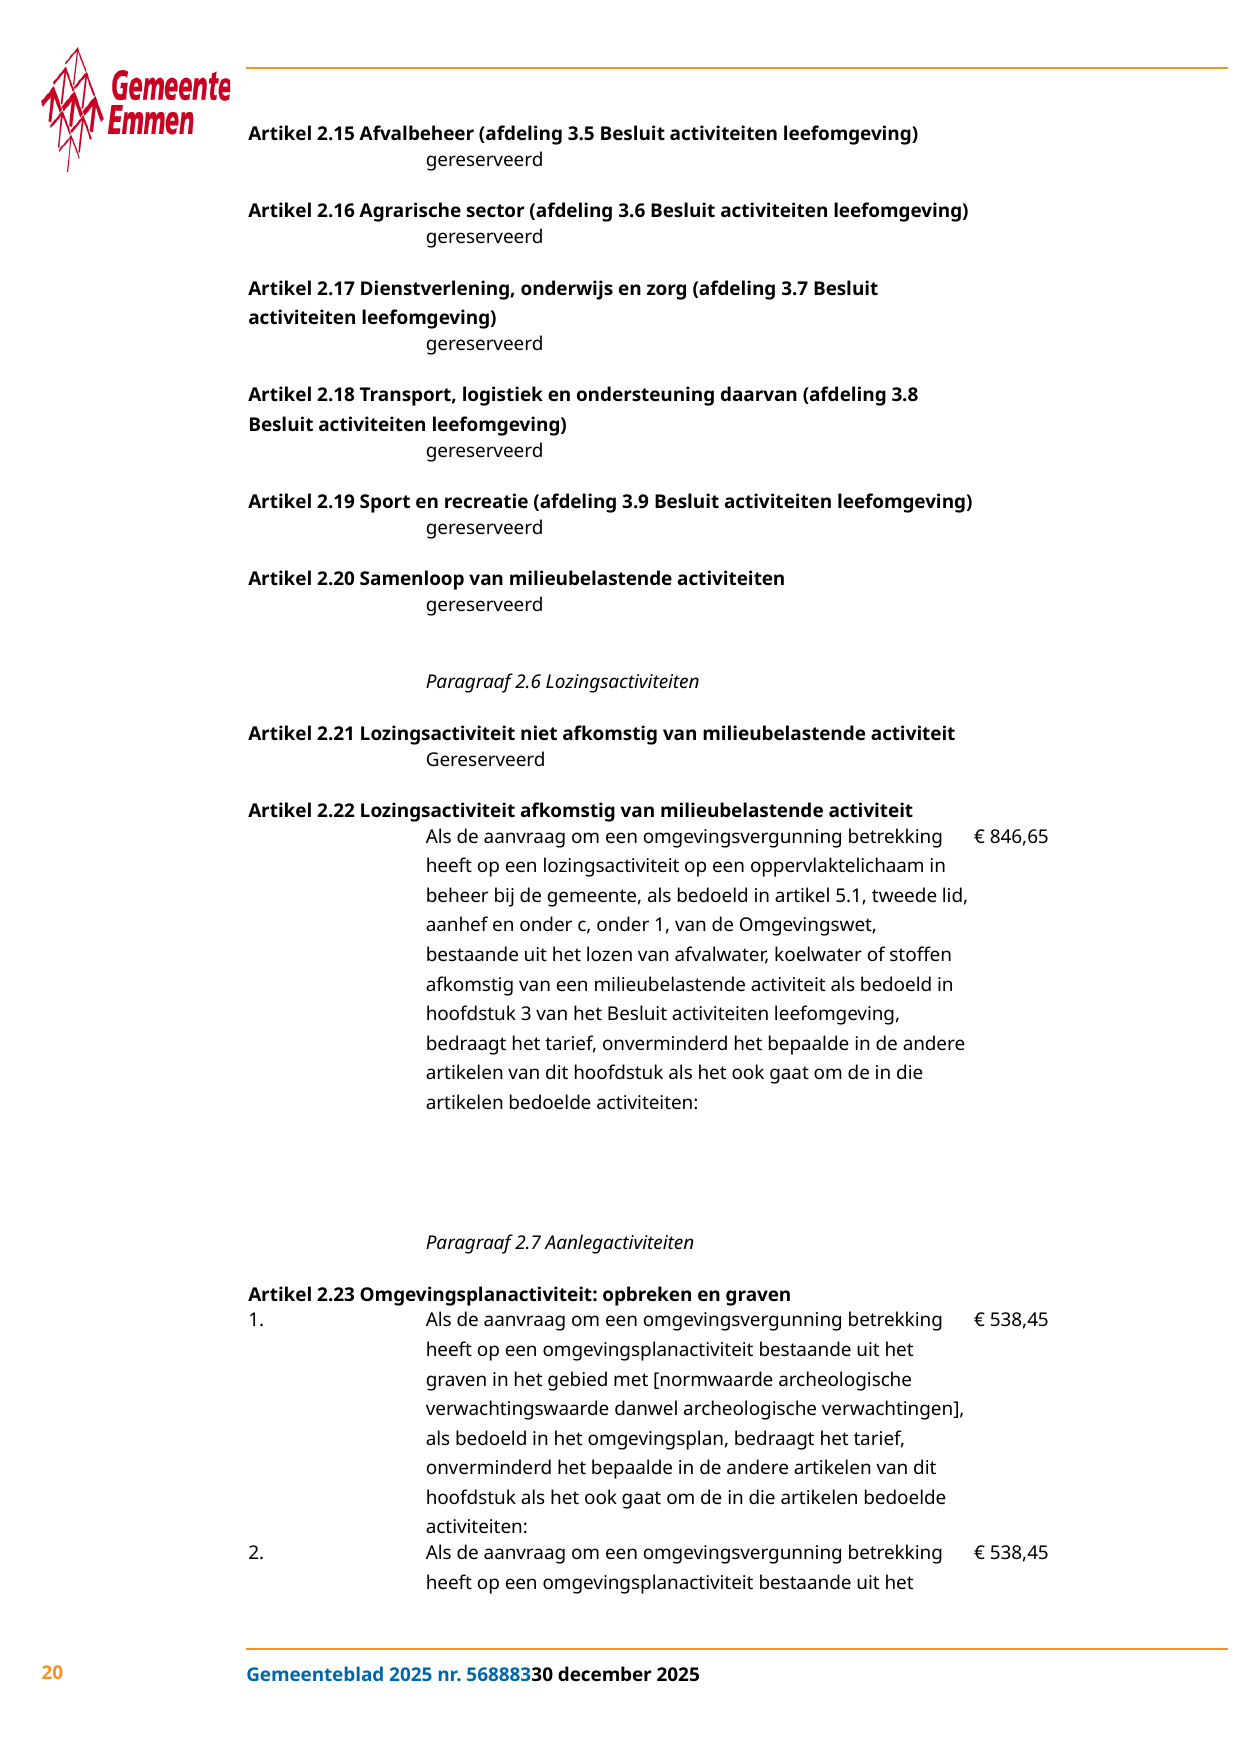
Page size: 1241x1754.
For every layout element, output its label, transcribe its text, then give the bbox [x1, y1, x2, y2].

table_cell Gereserveerd [426, 746, 974, 771]
table_cell [248, 249, 426, 275]
table_cell [426, 617, 974, 643]
table_cell Artikel 2.21 Lozingsactiviteit niet afkomstig van milieubelastende activiteit [248, 720, 974, 746]
table_cell [248, 746, 426, 771]
table_cell [974, 694, 1152, 720]
table_cell € 846,65 [974, 823, 1152, 1115]
table_cell [426, 1255, 974, 1281]
table_cell [248, 1200, 426, 1255]
table_cell Artikel 2.15 Afvalbeheer (afdeling 3.5 Besluit activiteiten leefomgeving) [248, 121, 974, 146]
table_cell [248, 591, 426, 617]
table_cell Artikel 2.18 Transport, logistiek en ondersteuning daarvan (afdeling 3.8 Besluit activiteiten leefomgeving) [248, 382, 974, 437]
table_cell [974, 540, 1152, 566]
table_cell [426, 95, 974, 121]
table_cell [974, 95, 1152, 121]
table_cell [248, 669, 426, 694]
table_cell [248, 224, 426, 249]
table_cell [974, 249, 1152, 275]
table_cell [248, 514, 426, 540]
table_cell [426, 1115, 974, 1200]
table_cell [974, 797, 1152, 823]
table_cell [974, 356, 1152, 382]
table_cell [974, 566, 1152, 591]
table_cell Artikel 2.22 Lozingsactiviteit afkomstig van milieubelastende activiteit [248, 797, 974, 823]
table_cell Artikel 2.20 Samenloop van milieubelastende activiteiten [248, 566, 974, 591]
table_cell [974, 669, 1152, 694]
table_cell [248, 356, 426, 382]
table_cell [248, 823, 426, 1115]
table_cell [248, 617, 426, 643]
table_cell [426, 643, 974, 668]
table_cell [974, 1255, 1152, 1281]
table_cell [248, 694, 426, 720]
table_cell [974, 720, 1152, 746]
table_cell € 538,45 [974, 1307, 1152, 1539]
table_cell [974, 172, 1152, 198]
table_cell [974, 746, 1152, 771]
table_cell gereserveerd [426, 514, 974, 540]
table_cell € 538,45 [974, 1539, 1152, 1595]
table_cell [248, 1115, 426, 1200]
table_cell Als de aanvraag om een omgevingsvergunning betrekking heeft op een omgevingsplanactiviteit bestaande uit het [426, 1539, 974, 1595]
picture [41, 47, 231, 172]
table_cell gereserveerd [426, 591, 974, 617]
table_cell Als de aanvraag om een omgevingsvergunning betrekking heeft op een omgevingsplanactiviteit bestaande uit het graven in het gebied met [normwaarde archeologische verwachtingswaarde danwel archeologische verwachtingen], als bedoeld in het omgevingsplan, bedraagt het tarief, onverminderd het bepaalde in de andere artikelen van dit hoofdstuk als het ook gaat om de in die artikelen bedoelde activiteiten: [426, 1307, 974, 1539]
table_cell [974, 198, 1152, 223]
table_cell Artikel 2.17 Dienstverlening, onderwijs en zorg (afdeling 3.7 Besluit activiteiten leefomgeving) [248, 275, 974, 330]
table_cell [974, 489, 1152, 514]
table_cell 1. [248, 1307, 426, 1539]
table_cell Artikel 2.23 Omgevingsplanactiviteit: opbreken en graven [248, 1281, 974, 1307]
table_cell [974, 224, 1152, 249]
table_cell [426, 771, 974, 797]
table_cell [974, 771, 1152, 797]
table_cell [248, 540, 426, 566]
table_cell Artikel 2.19 Sport en recreatie (afdeling 3.9 Besluit activiteiten leefomgeving) [248, 489, 974, 514]
table_cell [248, 172, 426, 198]
table_cell [974, 591, 1152, 617]
table_cell [974, 1200, 1152, 1255]
table_cell [974, 463, 1152, 488]
table_cell [248, 330, 426, 356]
table_cell [974, 437, 1152, 463]
table_cell gereserveerd [426, 146, 974, 172]
table_cell [426, 540, 974, 566]
table_cell [974, 1115, 1152, 1200]
table_cell [426, 172, 974, 198]
table_cell [426, 249, 974, 275]
table_cell Artikel 2.16 Agrarische sector (afdeling 3.6 Besluit activiteiten leefomgeving) [248, 198, 974, 223]
table_cell [248, 95, 426, 121]
table_cell Paragraaf 2.6 Lozingsactiviteiten [426, 669, 974, 694]
table_cell [974, 121, 1152, 146]
table_cell [248, 146, 426, 172]
table_cell [248, 771, 426, 797]
table_cell [248, 437, 426, 463]
table_cell gereserveerd [426, 437, 974, 463]
table_cell [426, 694, 974, 720]
table_cell [248, 463, 426, 488]
table_cell [974, 330, 1152, 356]
table_cell [248, 643, 426, 668]
table_cell 2. [248, 1539, 426, 1595]
table_cell [974, 643, 1152, 668]
table_cell [426, 356, 974, 382]
table_cell Paragraaf 2.7 Aanlegactiviteiten [426, 1200, 974, 1255]
table_cell gereserveerd [426, 224, 974, 249]
table_cell gereserveerd [426, 330, 974, 356]
table_cell [974, 146, 1152, 172]
table_cell [974, 382, 1152, 437]
table_cell [974, 514, 1152, 540]
table_cell Als de aanvraag om een omgevingsvergunning betrekking heeft op een lozingsactiviteit op een oppervlaktelichaam in beheer bij de gemeente, als bedoeld in artikel 5.1, tweede lid, aanhef en onder c, onder 1, van de Omgevingswet, bestaande uit het lozen van afvalwater, koelwater of stoffen afkomstig van een milieubelastende activiteit als bedoeld in hoofdstuk 3 van het Besluit activiteiten leefomgeving, bedraagt het tarief, onverminderd het bepaalde in de andere artikelen van dit hoofdstuk als het ook gaat om de in die artikelen bedoelde activiteiten: [426, 823, 974, 1115]
table_cell [974, 1281, 1152, 1307]
table_cell [974, 617, 1152, 643]
table_cell [248, 1255, 426, 1281]
table_cell [974, 275, 1152, 330]
table_cell [426, 463, 974, 488]
